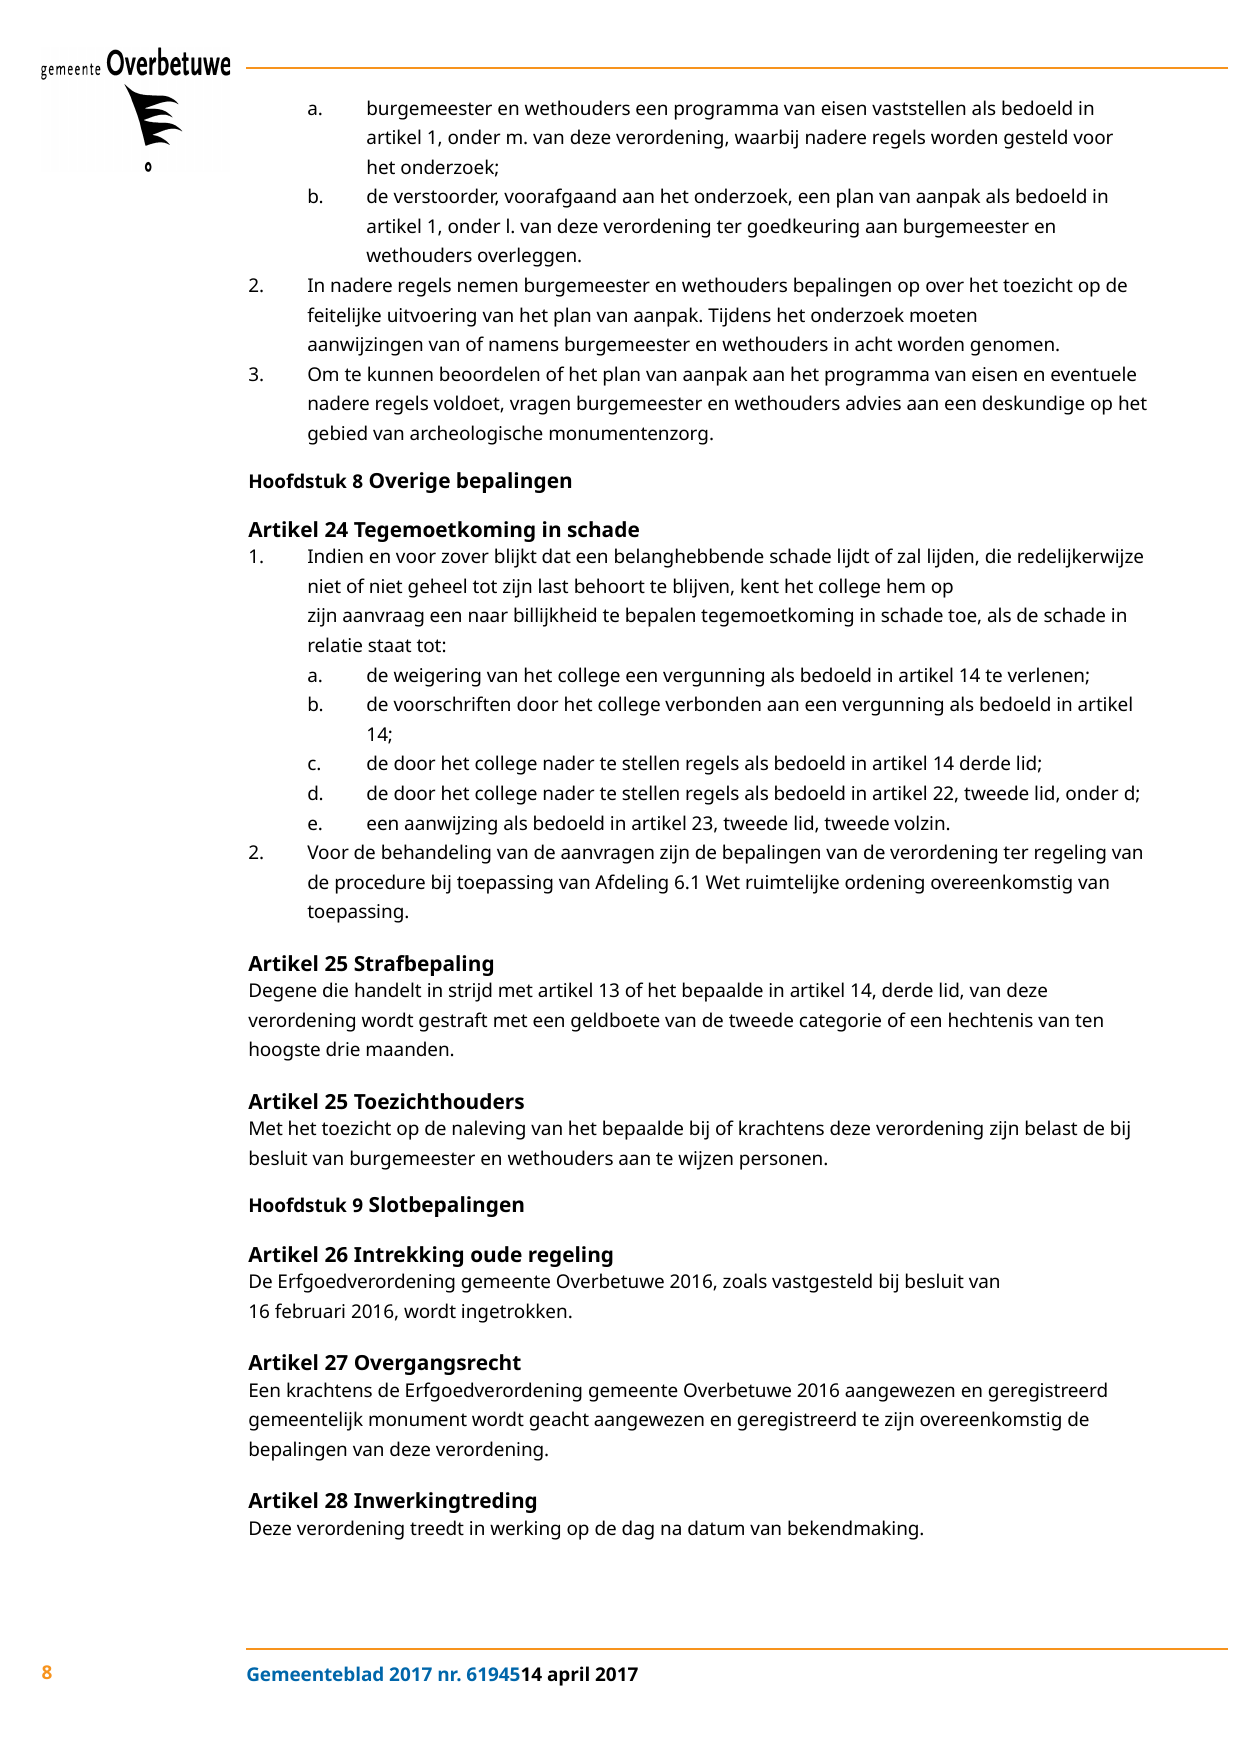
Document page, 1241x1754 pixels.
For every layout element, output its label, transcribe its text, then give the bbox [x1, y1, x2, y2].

text Met het toezicht op de naleving van het bepaalde bij of krachtens deze verordening zijn belast de bij besluit van burgemeester en wethouders aan te wijzen personen. [248, 1115, 1152, 1171]
text Artikel 25 Toezichthouders [248, 1087, 1152, 1115]
list aanwijzingen van of namens burgemeester en wethouders in acht worden genomen. [248, 331, 1152, 357]
text Deze verordening treedt in werking op de dag na datum van bekendmaking. [248, 1515, 1152, 1541]
text Artikel 25 Strafbepaling [248, 949, 1152, 977]
list de door het college nader te stellen regels als bedoeld in artikel 22, tweede lid, onder d; [307, 780, 1152, 806]
list de door het college nader te stellen regels als bedoeld in artikel 14 derde lid; [307, 751, 1152, 776]
text Hoofdstuk 8 Overige bepalingen [248, 466, 1152, 494]
picture [41, 47, 231, 172]
text Artikel 28 Inwerkingtreding [248, 1486, 1152, 1515]
list In nadere regels nemen burgemeester en wethouders bepalingen op over het toezicht op de feitelijke uitvoering van het plan van aanpak. Tijdens het onderzoek moeten [248, 272, 1152, 328]
list burgemeester en wethouders een programma van eisen vaststellen als bedoeld in artikel 1, onder m. van deze verordening, waarbij nadere regels worden gesteld voor [307, 95, 1152, 150]
text Een krachtens de Erfgoedverordening gemeente Overbetuwe 2016 aangewezen en geregistreerd gemeentelijk monument wordt geacht aangewezen en geregistreerd te zijn overeenkomstig de bepalingen van deze verordening. [248, 1377, 1152, 1462]
list een aanwijzing als bedoeld in artikel 23, tweede lid, tweede volzin. [307, 810, 1152, 836]
text Artikel 26 Intrekking oude regeling [248, 1240, 1152, 1268]
list Om te kunnen beoordelen of het plan van aanpak aan het programma van eisen en eventuele nadere regels voldoet, vragen burgemeester en wethouders advies aan een deskundige op het gebied van archeologische monumentenzorg. [248, 361, 1152, 446]
list de verstoorder, voorafgaand aan het onderzoek, een plan van aanpak als bedoeld in artikel 1, onder l. van deze verordening ter goedkeuring aan burgemeester en wethouders overleggen. [307, 183, 1152, 268]
text Artikel 24 Tegemoetkoming in schade [248, 515, 1152, 543]
text De Erfgoedverordening gemeente Overbetuwe 2016, zoals vastgesteld bij besluit van 16 februari 2016, wordt ingetrokken. [248, 1268, 1152, 1324]
list Voor de behandeling van de aanvragen zijn de bepalingen van de verordening ter regeling van de procedure bij toepassing van Afdeling 6.1 Wet ruimtelijke ordening overeenkomstig van toepassing. [248, 839, 1152, 924]
list het onderzoek; [307, 154, 1152, 180]
text Degene die handelt in strijd met artikel 13 of het bepaalde in artikel 14, derde lid, van deze verordening wordt gestraft met een geldboete van de tweede categorie of een hechtenis van ten hoogste drie maanden. [248, 977, 1152, 1062]
list de weigering van het college een vergunning als bedoeld in artikel 14 te verlenen; [307, 662, 1152, 688]
list de voorschriften door het college verbonden aan een vergunning als bedoeld in artikel 14; [307, 691, 1152, 747]
text Hoofdstuk 9 Slotbepalingen [248, 1191, 1152, 1219]
list Indien en voor zover blijkt dat een belanghebbende schade lijdt of zal lijden, die redelijkerwijze niet of niet geheel tot zijn last behoort te blijven, kent het college hem op [248, 543, 1152, 599]
text Artikel 27 Overgangsrecht [248, 1348, 1152, 1377]
list zijn aanvraag een naar billijkheid te bepalen tegemoetkoming in schade toe, als de schade in relatie staat tot: [248, 603, 1152, 658]
